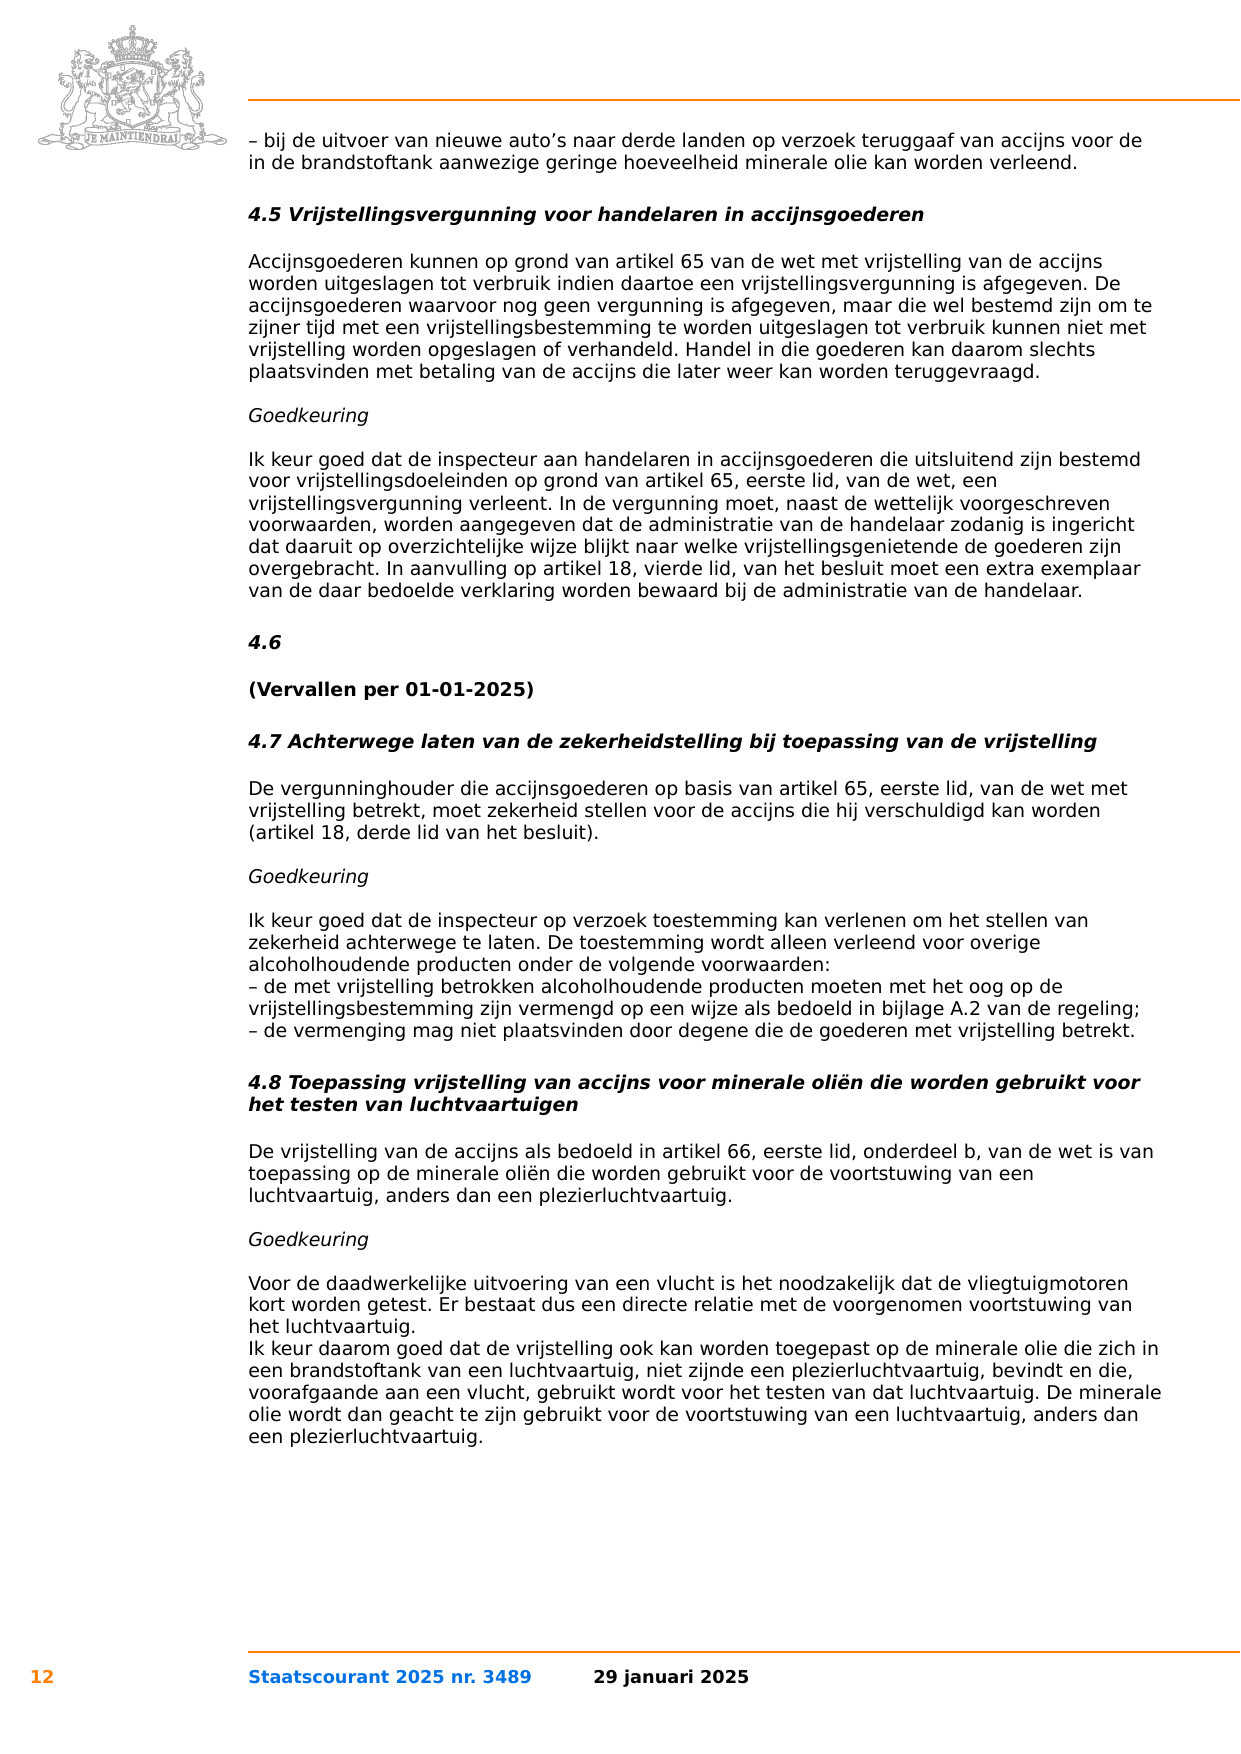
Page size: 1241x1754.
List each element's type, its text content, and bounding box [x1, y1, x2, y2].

subtitle 4.8 Toepassing vrijstelling van accijns voor minerale oliën die worden gebruikt voor het testen van luchtvaartuigen [248, 1072, 1163, 1116]
text – de met vrijstelling betrokken alcoholhoudende producten moeten met het oog op de vrijstellingsbestemming zijn vermengd op een wijze als bedoeld in bijlage A.2 van de regeling; [248, 976, 1163, 1020]
text De vergunninghouder die accijnsgoederen op basis van artikel 65, eerste lid, van de wet met vrijstelling betrekt, moet zekerheid stellen voor de accijns die hij verschuldigd kan worden (artikel 18, derde lid van het besluit). [248, 778, 1163, 844]
subtitle 4.7 Achterwege laten van de zekerheidstelling bij toepassing van de vrijstelling [248, 731, 1163, 753]
subtitle Goedkeuring [248, 404, 1163, 427]
subtitle 4.6 [248, 632, 1163, 654]
text Ik keur daarom goed dat de vrijstelling ook kan worden toegepast op de minerale olie die zich in een brandstoftank van een luchtvaartuig, niet zijnde een plezierluchtvaartuig, bevindt en die, voorafgaande aan een vlucht, gebruikt wordt voor het testen van dat luchtvaartuig. De minerale olie wordt dan geacht te zijn gebruikt voor de voortstuwing van een luchtvaartuig, anders dan een plezierluchtvaartuig. [248, 1338, 1163, 1448]
text Voor de daadwerkelijke uitvoering van een vlucht is het noodzakelijk dat de vliegtuigmotoren kort worden getest. Er bestaat dus een directe relatie met de voorgenomen voortstuwing van het luchtvaartuig. [248, 1272, 1163, 1338]
picture [38, 25, 227, 150]
text Ik keur goed dat de inspecteur aan handelaren in accijnsgoederen die uitsluitend zijn bestemd voor vrijstellingsdoeleinden op grond van artikel 65, eerste lid, van de wet, een vrijstellingsvergunning verleent. In de vergunning moet, naast de wettelijk voorgeschreven voorwaarden, worden aangegeven dat de administratie van de handelaar zodanig is ingericht dat daaruit op overzichtelijke wijze blijkt naar welke vrijstellingsgenietende de goederen zijn overgebracht. In aanvulling op artikel 18, vierde lid, van het besluit moet een extra exemplaar van de daar bedoelde verklaring worden bewaard bij de administratie van de handelaar. [248, 448, 1163, 602]
subtitle Goedkeuring [248, 1228, 1163, 1251]
text Accijnsgoederen kunnen op grond van artikel 65 van de wet met vrijstelling van de accijns worden uitgeslagen tot verbruik indien daartoe een vrijstellingsvergunning is afgegeven. De accijnsgoederen waarvoor nog geen vergunning is afgegeven, maar die wel bestemd zijn om te zijner tijd met een vrijstellingsbestemming te worden uitgeslagen tot verbruik kunnen niet met vrijstelling worden opgeslagen of verhandeld. Handel in die goederen kan daarom slechts plaatsvinden met betaling van de accijns die later weer kan worden teruggevraagd. [248, 251, 1163, 383]
text De vrijstelling van de accijns als bedoeld in artikel 66, eerste lid, onderdeel b, van de wet is van toepassing op de minerale oliën die worden gebruikt voor de voortstuwing van een luchtvaartuig, anders dan een plezierluchtvaartuig. [248, 1141, 1163, 1207]
text (Vervallen per 01-01-2025) [248, 679, 1163, 701]
subtitle 4.5 Vrijstellingsvergunning voor handelaren in accijnsgoederen [248, 204, 1163, 226]
text – de vermenging mag niet plaatsvinden door degene die de goederen met vrijstelling betrekt. [248, 1020, 1163, 1042]
subtitle Goedkeuring [248, 866, 1163, 888]
text – bij de uitvoer van nieuwe auto’s naar derde landen op verzoek teruggaaf van accijns voor de in de brandstoftank aanwezige geringe hoeveelheid minerale olie kan worden verleend. [248, 130, 1163, 174]
text Ik keur goed dat de inspecteur op verzoek toestemming kan verlenen om het stellen van zekerheid achterwege te laten. De toestemming wordt alleen verleend voor overige alcoholhoudende producten onder de volgende voorwaarden: [248, 910, 1163, 976]
